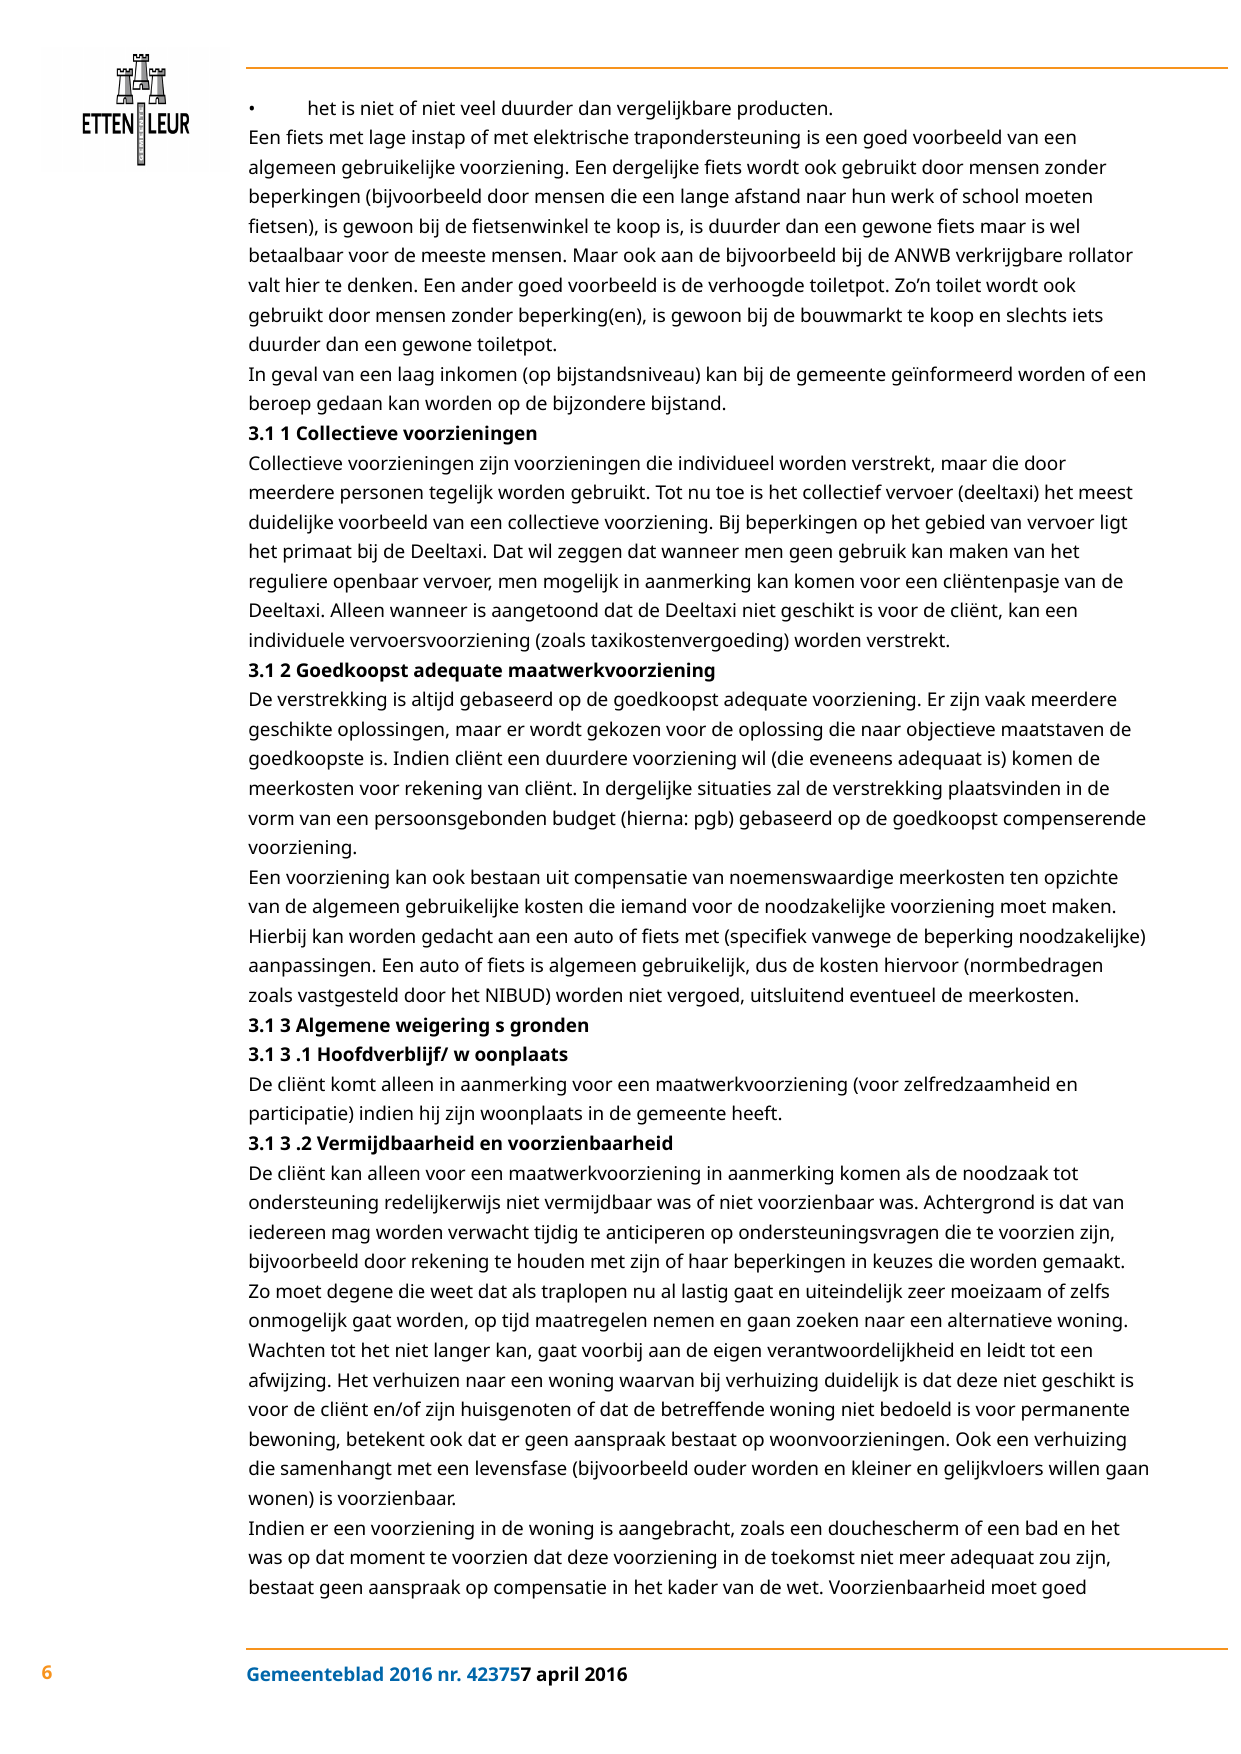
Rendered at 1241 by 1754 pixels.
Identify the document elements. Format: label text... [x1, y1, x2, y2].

text Een fiets met lage instap of met elektrische trapondersteuning is een goed voorbeeld van een algemeen gebruikelijke voorziening. Een dergelijke fiets wordt ook gebruikt door mensen zonder beperkingen (bijvoorbeeld door mensen die een lange afstand naar hun werk of school moeten fietsen), is gewoon bij de fietsenwinkel te koop is, is duurder dan een gewone fiets maar is wel betaalbaar voor de meeste mensen. Maar ook aan de bijvoorbeeld bij de ANWB verkrijgbare rollator valt hier te denken. Een ander goed voorbeeld is de verhoogde toiletpot. Zo’n toilet wordt ook gebruikt door mensen zonder beperking(en), is gewoon bij de bouwmarkt te koop en slechts iets duurder dan een gewone toiletpot. [248, 124, 1152, 357]
text De cliënt komt alleen in aanmerking voor een maatwerkvoorziening (voor zelfredzaamheid en participatie) indien hij zijn woonplaats in de gemeente heeft. [248, 1071, 1152, 1126]
text 3.1 1 Collectieve voorzieningen [248, 420, 1152, 446]
picture [41, 47, 231, 172]
text Indien er een voorziening in de woning is aangebracht, zoals een douchescherm of een bad en het was op dat moment te voorzien dat deze voorziening in de toekomst niet meer adequaat zou zijn, bestaat geen aanspraak op compensatie in het kader van de wet. Voorzienbaarheid moet goed [248, 1515, 1152, 1600]
text 3.1 3 .2 Vermijdbaarheid en voorzienbaarheid [248, 1130, 1152, 1156]
text 3.1 2 Goedkoopst adequate maatwerkvoorziening [248, 657, 1152, 683]
text 3.1 3 Algemene weigering s gronden [248, 1012, 1152, 1038]
text In geval van een laag inkomen (op bijstandsniveau) kan bij de gemeente geïnformeerd worden of een beroep gedaan kan worden op de bijzondere bijstand. [248, 361, 1152, 416]
text Een voorziening kan ook bestaan uit compensatie van noemenswaardige meerkosten ten opzichte van de algemeen gebruikelijke kosten die iemand voor de noodzakelijke voorziening moet maken. Hierbij kan worden gedacht aan een auto of fiets met (specifiek vanwege de beperking noodzakelijke) aanpassingen. Een auto of fiets is algemeen gebruikelijk, dus de kosten hiervoor (normbedragen zoals vastgesteld door het NIBUD) worden niet vergoed, uitsluitend eventueel de meerkosten. [248, 864, 1152, 1008]
text De verstrekking is altijd gebaseerd op de goedkoopst adequate voorziening. Er zijn vaak meerdere geschikte oplossingen, maar er wordt gekozen voor de oplossing die naar objectieve maatstaven de goedkoopste is. Indien cliënt een duurdere voorziening wil (die eveneens adequaat is) komen de meerkosten voor rekening van cliënt. In dergelijke situaties zal de verstrekking plaatsvinden in de vorm van een persoonsgebonden budget (hierna: pgb) gebaseerd op de goedkoopst compenserende voorziening. [248, 686, 1152, 860]
text 3.1 3 .1 Hoofdverblijf/ w oonplaats [248, 1041, 1152, 1067]
text De cliënt kan alleen voor een maatwerkvoorziening in aanmerking komen als de noodzaak tot ondersteuning redelijkerwijs niet vermijdbaar was of niet voorzienbaar was. Achtergrond is dat van iedereen mag worden verwacht tijdig te anticiperen op ondersteuningsvragen die te voorzien zijn, bijvoorbeeld door rekening te houden met zijn of haar beperkingen in keuzes die worden gemaakt. Zo moet degene die weet dat als traplopen nu al lastig gaat en uiteindelijk zeer moeizaam of zelfs onmogelijk gaat worden, op tijd maatregelen nemen en gaan zoeken naar een alternatieve woning. Wachten tot het niet langer kan, gaat voorbij aan de eigen verantwoordelijkheid en leidt tot een afwijzing. Het verhuizen naar een woning waarvan bij verhuizing duidelijk is dat deze niet geschikt is voor de cliënt en/of zijn huisgenoten of dat de betreffende woning niet bedoeld is voor permanente bewoning, betekent ook dat er geen aanspraak bestaat op woonvoorzieningen. Ook een verhuizing die samenhangt met een levensfase (bijvoorbeeld ouder worden en kleiner en gelijkvloers willen gaan wonen) is voorzienbaar. [248, 1160, 1152, 1511]
text Collectieve voorzieningen zijn voorzieningen die individueel worden verstrekt, maar die door meerdere personen tegelijk worden gebruikt. Tot nu toe is het collectief vervoer (deeltaxi) het meest duidelijke voorbeeld van een collectieve voorziening. Bij beperkingen op het gebied van vervoer ligt het primaat bij de Deeltaxi. Dat wil zeggen dat wanneer men geen gebruik kan maken van het reguliere openbaar vervoer, men mogelijk in aanmerking kan komen voor een cliëntenpasje van de Deeltaxi. Alleen wanneer is aangetoond dat de Deeltaxi niet geschikt is voor de cliënt, kan een individuele vervoersvoorziening (zoals taxikostenvergoeding) worden verstrekt. [248, 450, 1152, 653]
list het is niet of niet veel duurder dan vergelijkbare producten. [248, 95, 1152, 121]
